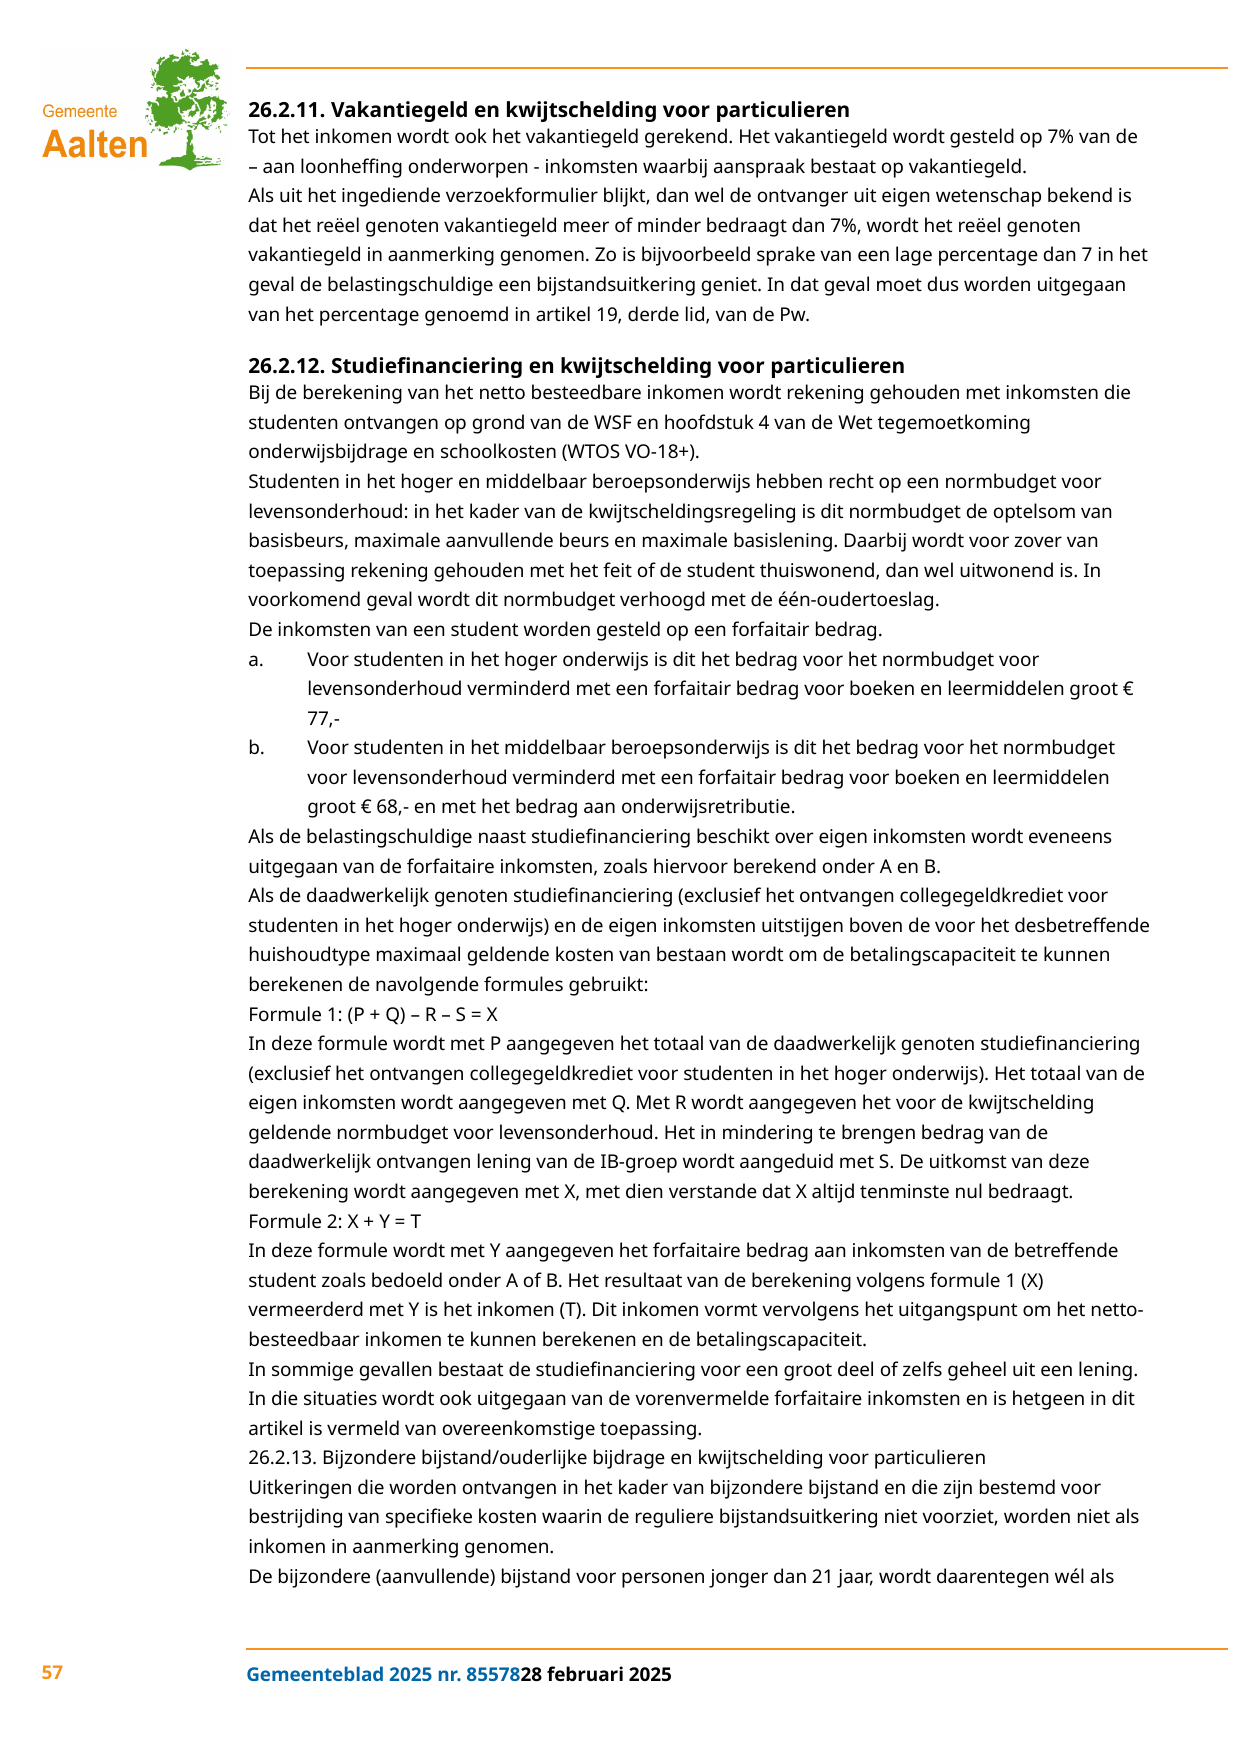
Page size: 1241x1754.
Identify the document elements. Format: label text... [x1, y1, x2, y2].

text Uitkeringen die worden ontvangen in het kader van bijzondere bijstand en die zijn bestemd voor bestrijding van specifieke kosten waarin de reguliere bijstandsuitkering niet voorziet, worden niet als inkomen in aanmerking genomen. [248, 1474, 1152, 1559]
text 26.2.11. Vakantiegeld en kwijtschelding voor particulieren [248, 95, 1152, 123]
text 26.2.12. Studiefinanciering en kwijtschelding voor particulieren [248, 351, 1152, 379]
text In sommige gevallen bestaat de studiefinanciering voor een groot deel of zelfs geheel uit een lening. In die situaties wordt ook uitgegaan van de vorenvermelde forfaitaire inkomsten en is hetgeen in dit artikel is vermeld van overeenkomstige toepassing. [248, 1356, 1152, 1441]
text Als de daadwerkelijk genoten studiefinanciering (exclusief het ontvangen collegegeldkrediet voor studenten in het hoger onderwijs) en de eigen inkomsten uitstijgen boven de voor het desbetreffende huishoudtype maximaal geldende kosten van bestaan wordt om de betalingscapaciteit te kunnen berekenen de navolgende formules gebruikt: [248, 882, 1152, 997]
text Formule 1: (P + Q) – R – S = X [248, 1001, 1152, 1027]
text Bij de berekening van het netto besteedbare inkomen wordt rekening gehouden met inkomsten die studenten ontvangen op grond van de WSF en hoofdstuk 4 van de Wet tegemoetkoming onderwijsbijdrage en schoolkosten (WTOS VO-18+). [248, 379, 1152, 464]
text Formule 2: X + Y = T [248, 1208, 1152, 1234]
list Voor studenten in het middelbaar beroepsonderwijs is dit het bedrag voor het normbudget voor levensonderhoud verminderd met een forfaitair bedrag voor boeken en leermiddelen groot € 68,- en met het bedrag aan onderwijsretributie. [248, 734, 1152, 819]
text Als uit het ingediende verzoekformulier blijkt, dan wel de ontvanger uit eigen wetenschap bekend is dat het reëel genoten vakantiegeld meer of minder bedraagt dan 7%, wordt het reëel genoten vakantiegeld in aanmerking genomen. Zo is bijvoorbeeld sprake van een lage percentage dan 7 in het geval de belastingschuldige een bijstandsuitkering geniet. In dat geval moet dus worden uitgegaan van het percentage genoemd in artikel 19, derde lid, van de Pw. [248, 182, 1152, 326]
text In deze formule wordt met P aangegeven het totaal van de daadwerkelijk genoten studiefinanciering [248, 1030, 1152, 1056]
text De bijzondere (aanvullende) bijstand voor personen jonger dan 21 jaar, wordt daarentegen wél als [248, 1563, 1152, 1589]
list Voor studenten in het hoger onderwijs is dit het bedrag voor het normbudget voor levensonderhoud verminderd met een forfaitair bedrag voor boeken en leermiddelen groot € 77,- [248, 646, 1152, 731]
text In deze formule wordt met Y aangegeven het forfaitaire bedrag aan inkomsten van de betreffende student zoals bedoeld onder A of B. Het resultaat van de berekening volgens formule 1 (X) vermeerderd met Y is het inkomen (T). Dit inkomen vormt vervolgens het uitgangspunt om het netto-besteedbaar inkomen te kunnen berekenen en de betalingscapaciteit. [248, 1237, 1152, 1352]
text De inkomsten van een student worden gesteld op een forfaitair bedrag. [248, 616, 1152, 642]
text Tot het inkomen wordt ook het vakantiegeld gerekend. Het vakantiegeld wordt gesteld op 7% van de – aan loonheffing onderworpen - inkomsten waarbij aanspraak bestaat op vakantiegeld. [248, 123, 1152, 178]
picture [41, 47, 231, 172]
text Als de belastingschuldige naast studiefinanciering beschikt over eigen inkomsten wordt eveneens uitgegaan van de forfaitaire inkomsten, zoals hiervoor berekend onder A en B. [248, 823, 1152, 879]
text Studenten in het hoger en middelbaar beroepsonderwijs hebben recht op een normbudget voor levensonderhoud: in het kader van de kwijtscheldingsregeling is dit normbudget de optelsom van basisbeurs, maximale aanvullende beurs en maximale basislening. Daarbij wordt voor zover van toepassing rekening gehouden met het feit of de student thuiswonend, dan wel uitwonend is. In voorkomend geval wordt dit normbudget verhoogd met de één-oudertoeslag. [248, 468, 1152, 612]
text (exclusief het ontvangen collegegeldkrediet voor studenten in het hoger onderwijs). Het totaal van de eigen inkomsten wordt aangegeven met Q. Met R wordt aangegeven het voor de kwijtschelding geldende normbudget voor levensonderhoud. Het in mindering te brengen bedrag van de daadwerkelijk ontvangen lening van de IB-groep wordt aangeduid met S. De uitkomst van deze berekening wordt aangegeven met X, met dien verstande dat X altijd tenminste nul bedraagt. [248, 1060, 1152, 1204]
text 26.2.13. Bijzondere bijstand/ouderlijke bijdrage en kwijtschelding voor particulieren [248, 1444, 1152, 1470]
